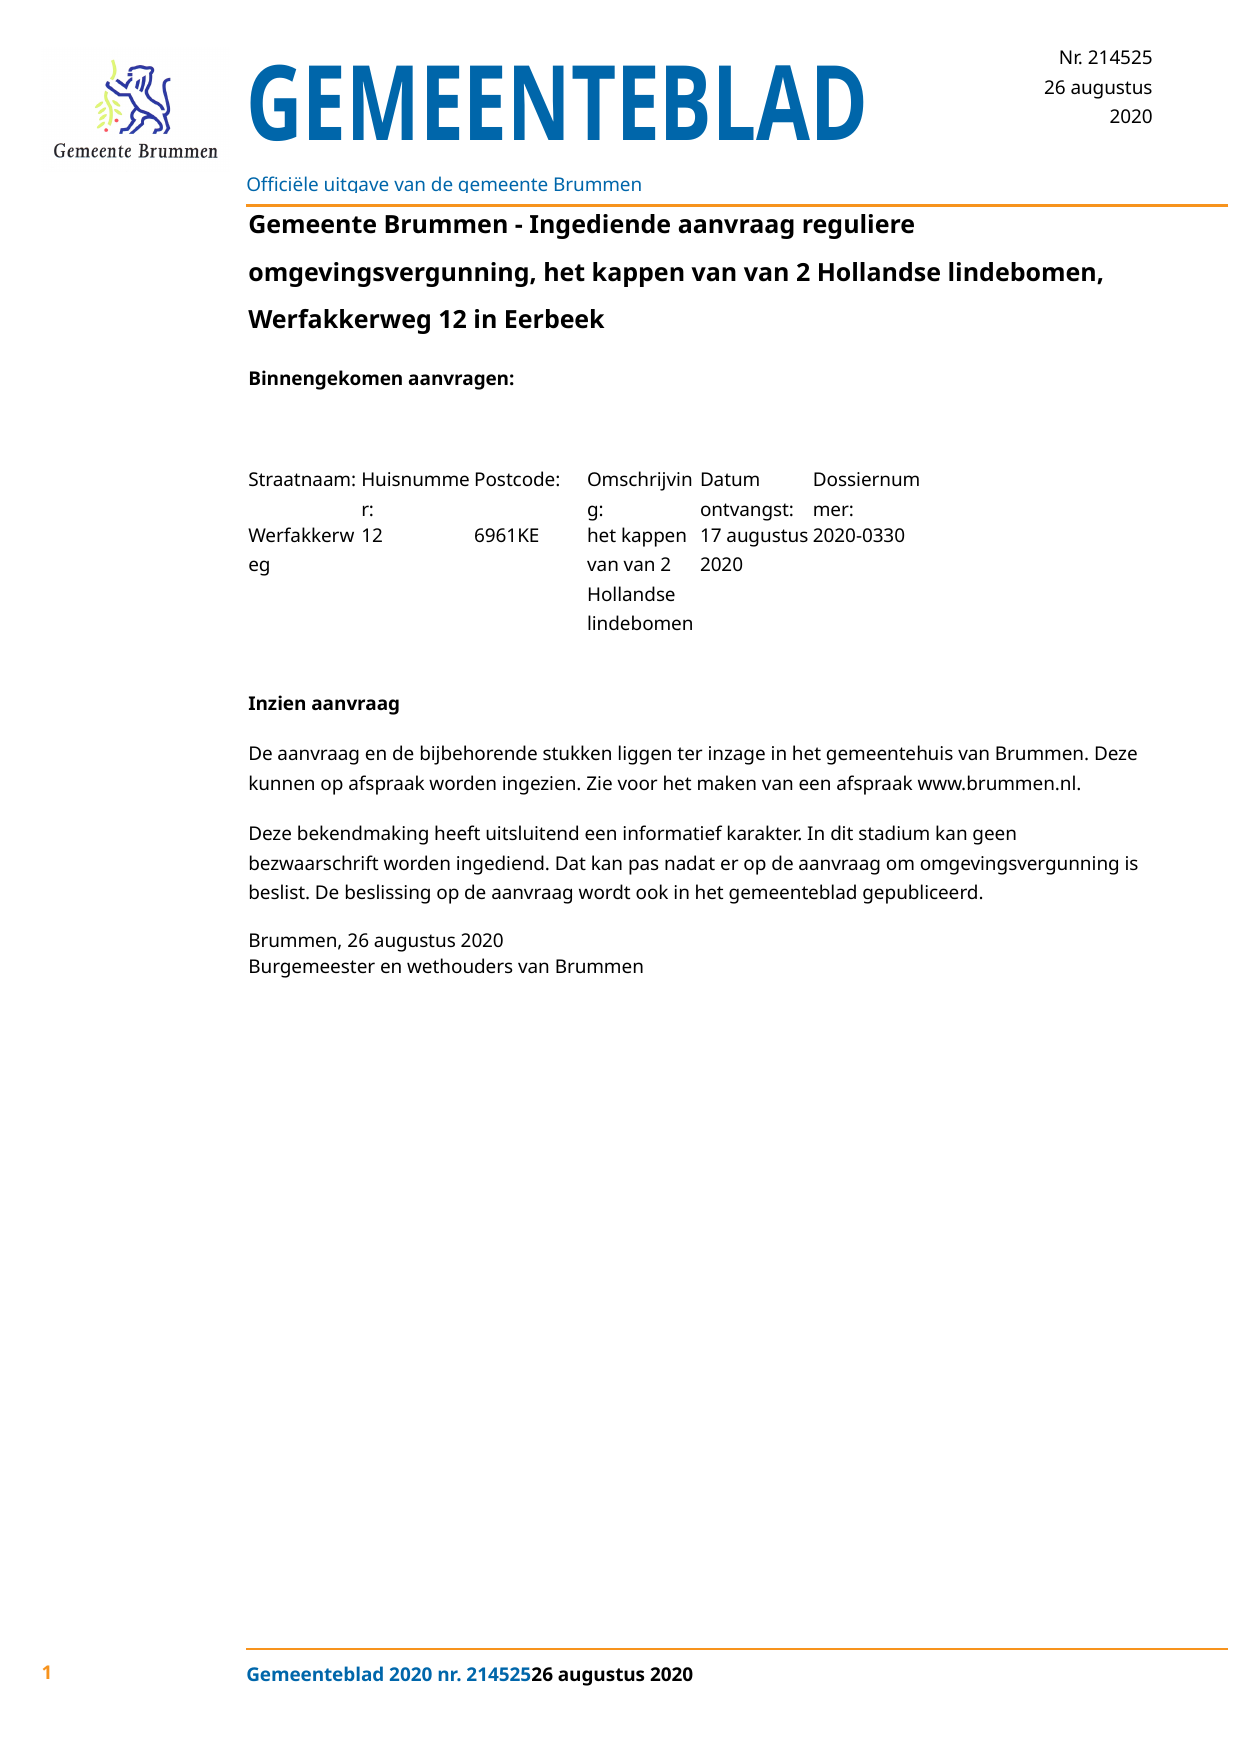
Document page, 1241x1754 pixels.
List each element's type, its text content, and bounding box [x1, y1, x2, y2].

text Burgemeester en wethouders van Brummen [248, 953, 1152, 979]
table_header Datum ontvangst: [700, 466, 813, 522]
table_cell [926, 522, 1038, 636]
table_cell het kappen van van 2 Hollandse lindebomen [587, 522, 700, 636]
text Brummen, 26 augustus 2020 [248, 927, 1152, 953]
table_cell 6961KE [474, 522, 587, 636]
table_cell 12 [361, 522, 474, 636]
text Inzien aanvraag [248, 690, 1152, 716]
text Binnengekomen aanvragen: [248, 366, 1152, 391]
table_header Omschrijving: [587, 466, 700, 522]
table_header Postcode: [474, 466, 587, 522]
table_header Huisnummer: [361, 466, 474, 522]
table_header [1039, 466, 1152, 522]
text Deze bekendmaking heeft uitsluitend een informatief karakter. In dit stadium kan geen bezwaarschrift worden ingediend. Dat kan pas nadat er op de aanvraag om omgevingsvergunning is beslist. De beslissing op de aanvraag wordt ook in het gemeenteblad gepubliceerd. [248, 820, 1152, 905]
table_header Straatnaam: [248, 466, 361, 522]
picture [41, 47, 231, 172]
table_cell [1039, 522, 1152, 636]
table_cell Werfakkerweg [248, 522, 361, 636]
table_header [926, 466, 1038, 522]
table_cell 2020-0330 [813, 522, 926, 636]
table_header Dossiernummer: [813, 466, 926, 522]
text De aanvraag en de bijbehorende stukken liggen ter inzage in het gemeentehuis van Brummen. Deze kunnen op afspraak worden ingezien. Zie voor het maken van een afspraak www.brummen.nl. [248, 740, 1152, 796]
table_cell 17 augustus 2020 [700, 522, 813, 636]
text Gemeente Brummen - Ingediende aanvraag reguliere omgevingsvergunning, het kappen van van 2 Hollandse lindebomen, Werfakkerweg 12 in Eerbeek [248, 207, 1152, 336]
